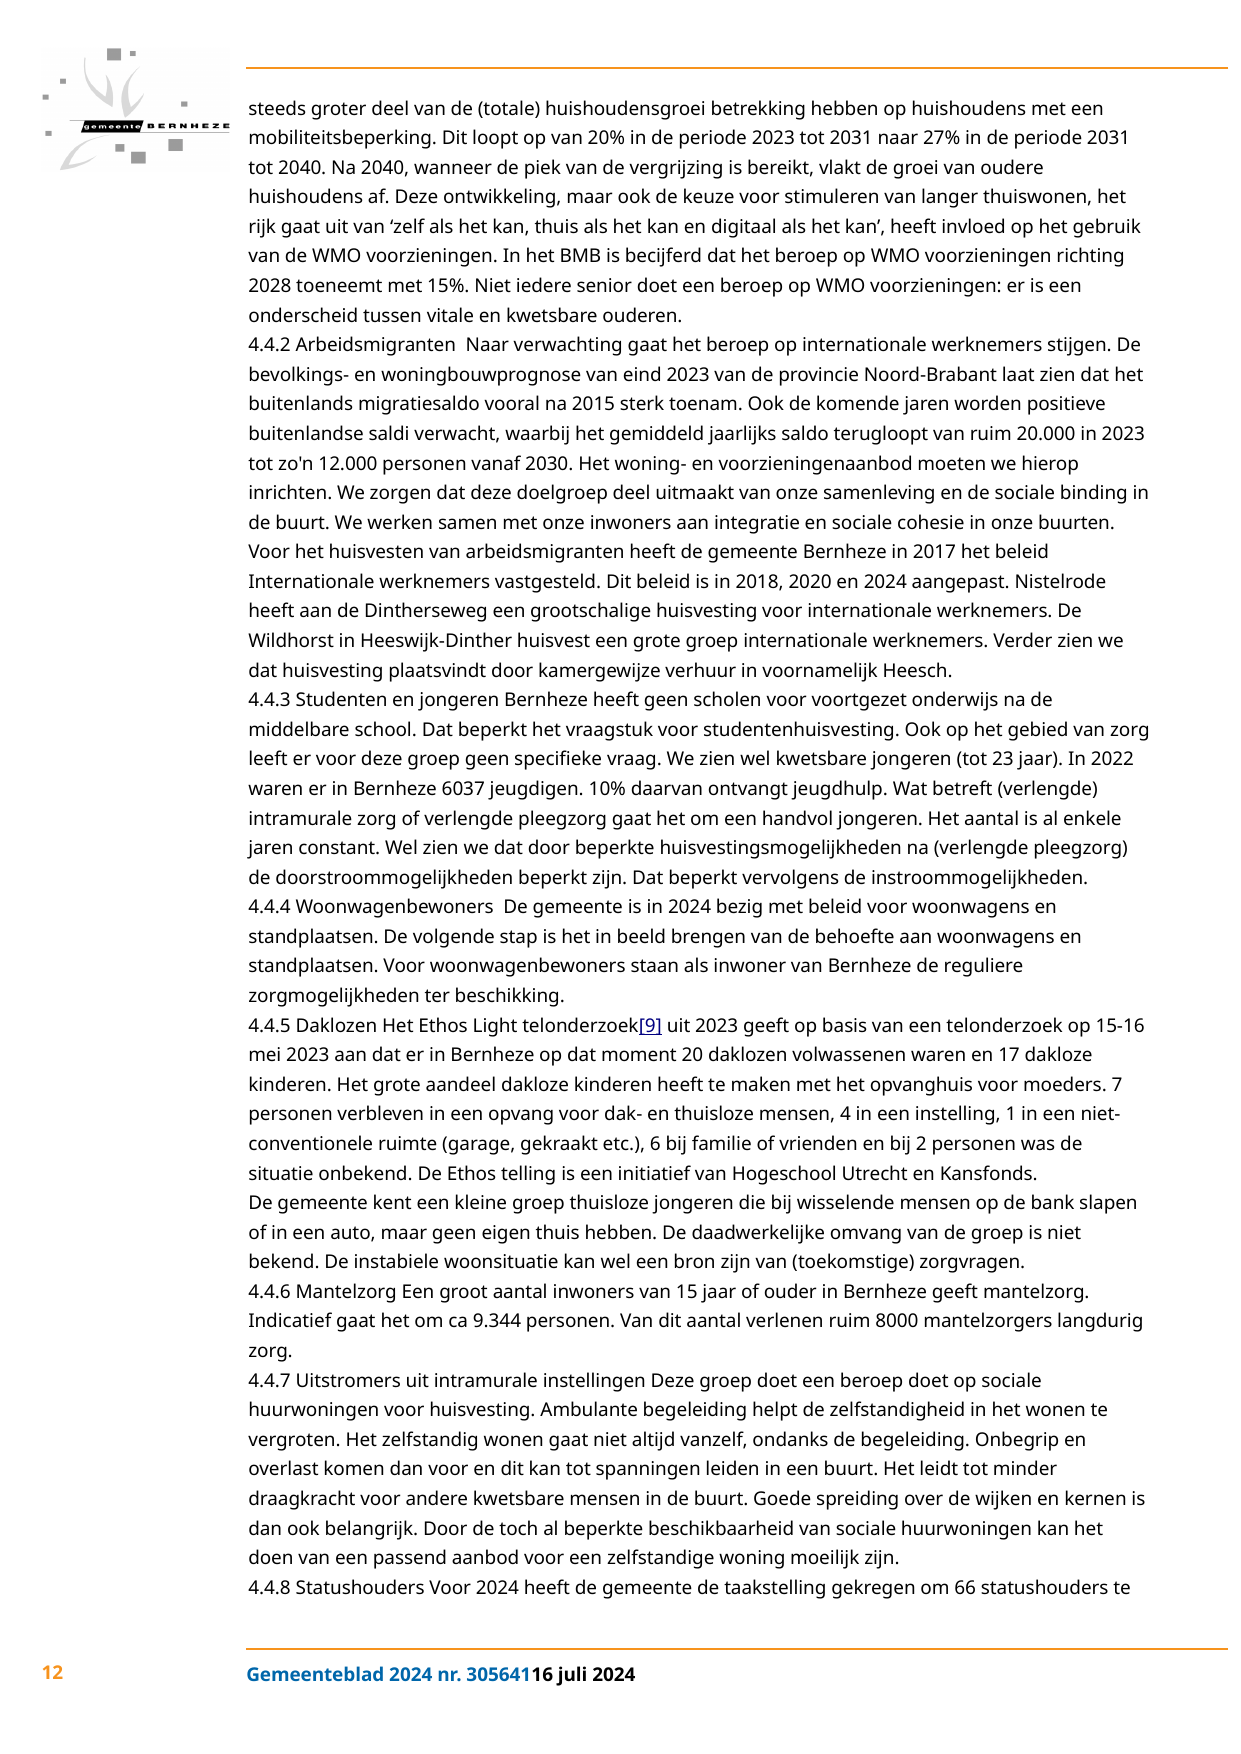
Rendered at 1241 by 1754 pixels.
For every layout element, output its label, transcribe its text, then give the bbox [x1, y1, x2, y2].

text 4.4.3 Studenten en jongeren Bernheze heeft geen scholen voor voortgezet onderwijs na de middelbare school. Dat beperkt het vraagstuk voor studentenhuisvesting. Ook op het gebied van zorg leeft er voor deze groep geen specifieke vraag. We zien wel kwetsbare jongeren (tot 23 jaar). In 2022 waren er in Bernheze 6037 jeugdigen. 10% daarvan ontvangt jeugdhulp. Wat betreft (verlengde) intramurale zorg of verlengde pleegzorg gaat het om een handvol jongeren. Het aantal is al enkele jaren constant. Wel zien we dat door beperkte huisvestingsmogelijkheden na (verlengde pleegzorg) de doorstroommogelijkheden beperkt zijn. Dat beperkt vervolgens de instroommogelijkheden. [248, 686, 1152, 890]
text De gemeente kent een kleine groep thuisloze jongeren die bij wisselende mensen op de bank slapen of in een auto, maar geen eigen thuis hebben. De daadwerkelijke omvang van de groep is niet bekend. De instabiele woonsituatie kan wel een bron zijn van (toekomstige) zorgvragen. [248, 1189, 1152, 1274]
text 4.4.6 Mantelzorg Een groot aantal inwoners van 15 jaar of ouder in Bernheze geeft mantelzorg. Indicatief gaat het om ca 9.344 personen. Van dit aantal verlenen ruim 8000 mantelzorgers langdurig zorg. [248, 1278, 1152, 1363]
text 4.4.4 Woonwagenbewoners De gemeente is in 2024 bezig met beleid voor woonwagens en standplaatsen. De volgende stap is het in beeld brengen van de behoefte aan woonwagens en standplaatsen. Voor woonwagenbewoners staan als inwoner van Bernheze de reguliere zorgmogelijkheden ter beschikking. [248, 893, 1152, 1008]
text steeds groter deel van de (totale) huishoudensgroei betrekking hebben op huishoudens met een mobiliteitsbeperking. Dit loopt op van 20% in de periode 2023 tot 2031 naar 27% in de periode 2031 tot 2040. Na 2040, wanneer de piek van de vergrijzing is bereikt, vlakt de groei van oudere huishoudens af. Deze ontwikkeling, maar ook de keuze voor stimuleren van langer thuiswonen, het rijk gaat uit van ‘zelf als het kan, thuis als het kan en digitaal als het kan’, heeft invloed op het gebruik van de WMO voorzieningen. In het BMB is becijferd dat het beroep op WMO voorzieningen richting 2028 toeneemt met 15%. Niet iedere senior doet een beroep op WMO voorzieningen: er is een onderscheid tussen vitale en kwetsbare ouderen. [248, 95, 1152, 328]
text 4.4.5 Daklozen Het Ethos Light telonderzoek[9] uit 2023 geeft op basis van een telonderzoek op 15-16 mei 2023 aan dat er in Bernheze op dat moment 20 daklozen volwassenen waren en 17 dakloze kinderen. Het grote aandeel dakloze kinderen heeft te maken met het opvanghuis voor moeders. 7 personen verbleven in een opvang voor dak- en thuisloze mensen, 4 in een instelling, 1 in een niet-conventionele ruimte (garage, gekraakt etc.), 6 bij familie of vrienden en bij 2 personen was de situatie onbekend. De Ethos telling is een initiatief van Hogeschool Utrecht en Kansfonds. [248, 1012, 1152, 1186]
text 4.4.2 Arbeidsmigranten Naar verwachting gaat het beroep op internationale werknemers stijgen. De bevolkings- en woningbouwprognose van eind 2023 van de provincie Noord-Brabant laat zien dat het buitenlands migratiesaldo vooral na 2015 sterk toenam. Ook de komende jaren worden positieve buitenlandse saldi verwacht, waarbij het gemiddeld jaarlijks saldo terugloopt van ruim 20.000 in 2023 tot zo'n 12.000 personen vanaf 2030. Het woning- en voorzieningenaanbod moeten we hierop inrichten. We zorgen dat deze doelgroep deel uitmaakt van onze samenleving en de sociale binding in de buurt. We werken samen met onze inwoners aan integratie en sociale cohesie in onze buurten. Voor het huisvesten van arbeidsmigranten heeft de gemeente Bernheze in 2017 het beleid Internationale werknemers vastgesteld. Dit beleid is in 2018, 2020 en 2024 aangepast. Nistelrode heeft aan de Dintherseweg een grootschalige huisvesting voor internationale werknemers. De Wildhorst in Heeswijk-Dinther huisvest een grote groep internationale werknemers. Verder zien we dat huisvesting plaatsvindt door kamergewijze verhuur in voornamelijk Heesch. [248, 331, 1152, 683]
text 4.4.8 Statushouders Voor 2024 heeft de gemeente de taakstelling gekregen om 66 statushouders te [248, 1574, 1152, 1600]
picture [41, 47, 231, 172]
text 4.4.7 Uitstromers uit intramurale instellingen Deze groep doet een beroep doet op sociale huurwoningen voor huisvesting. Ambulante begeleiding helpt de zelfstandigheid in het wonen te vergroten. Het zelfstandig wonen gaat niet altijd vanzelf, ondanks de begeleiding. Onbegrip en overlast komen dan voor en dit kan tot spanningen leiden in een buurt. Het leidt tot minder draagkracht voor andere kwetsbare mensen in de buurt. Goede spreiding over de wijken en kernen is dan ook belangrijk. Door de toch al beperkte beschikbaarheid van sociale huurwoningen kan het doen van een passend aanbod voor een zelfstandige woning moeilijk zijn. [248, 1367, 1152, 1570]
